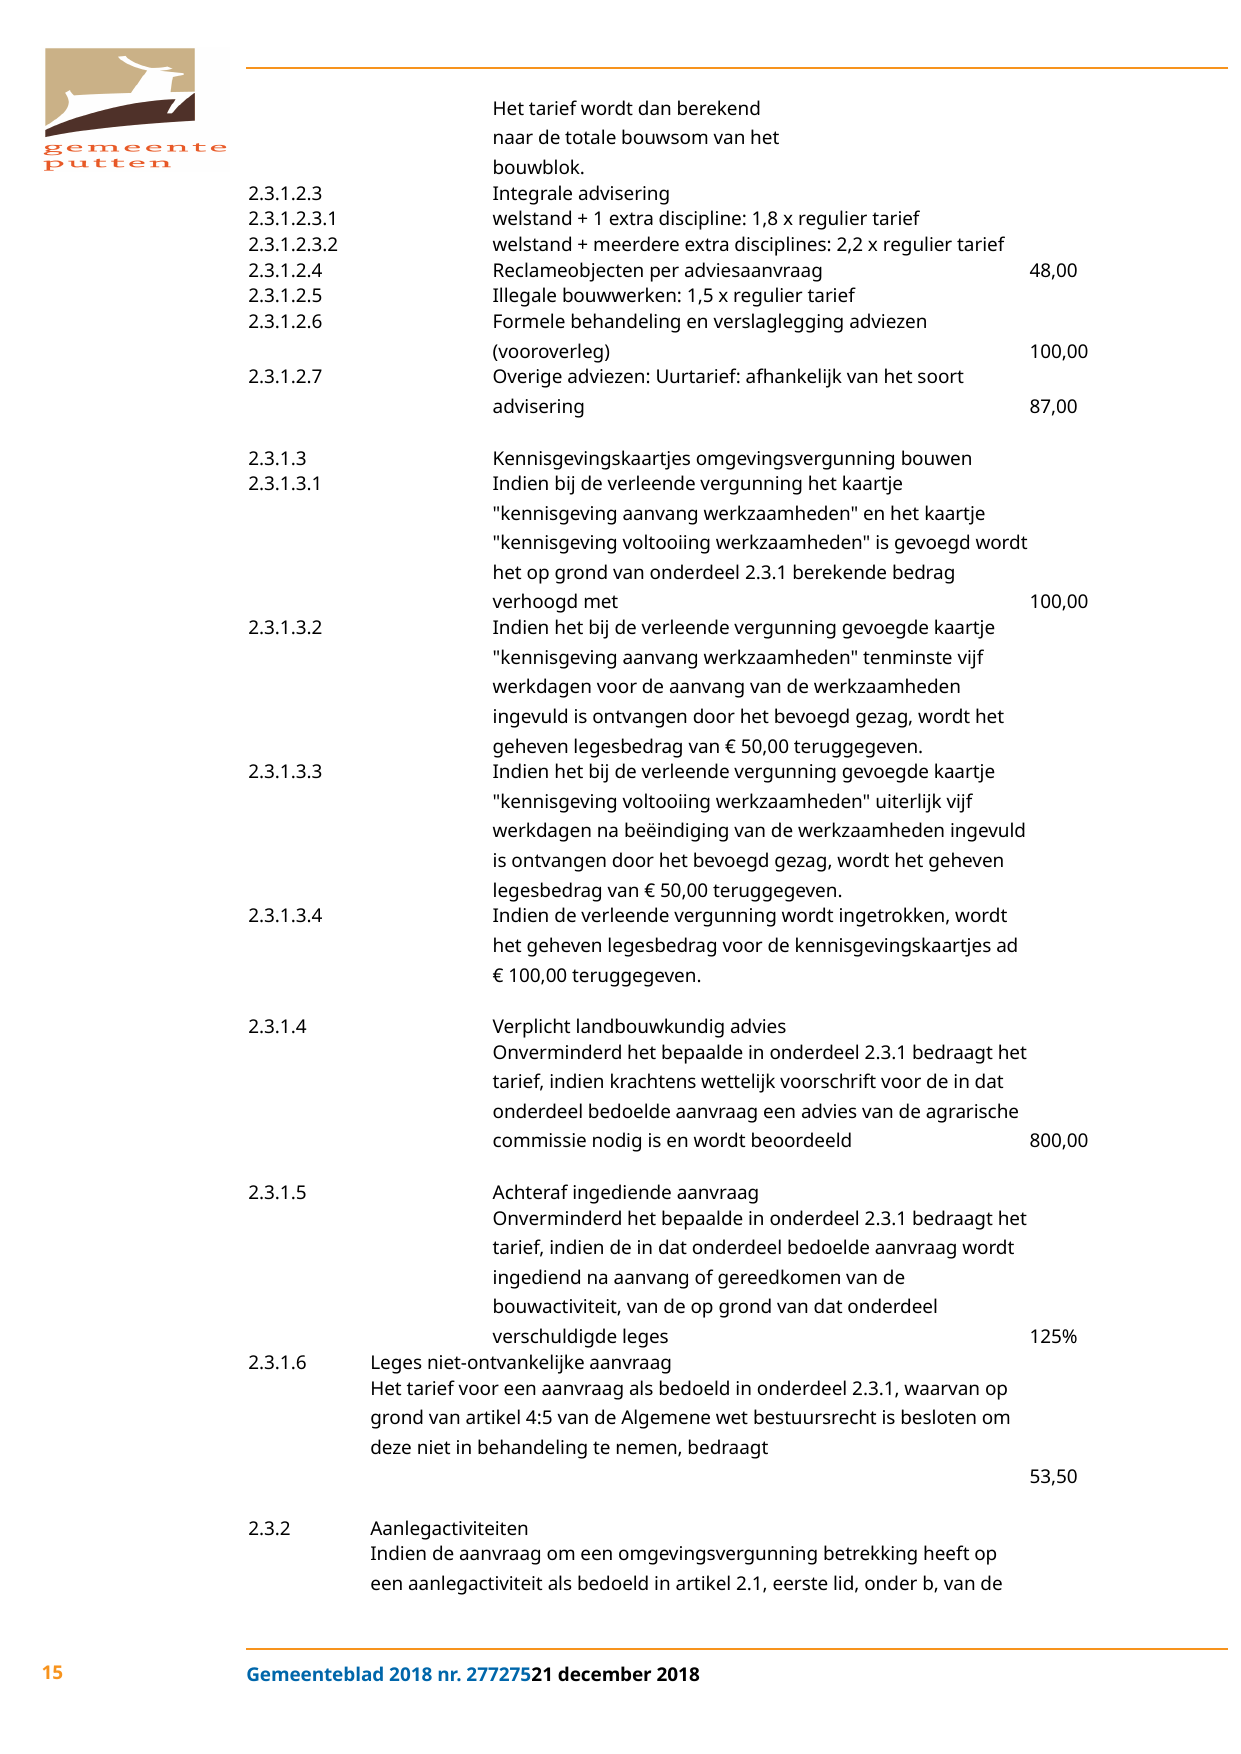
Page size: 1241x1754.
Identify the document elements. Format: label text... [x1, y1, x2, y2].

table_cell 2.3.1.2.4 [248, 257, 492, 283]
table_cell [1029, 1515, 1152, 1541]
table_cell [1029, 180, 1152, 205]
table_cell [785, 95, 1152, 180]
table_cell Formele behandeling en verslaglegging adviezen (vooroverleg) [493, 308, 1029, 364]
table_cell 125% [1029, 1205, 1152, 1349]
table_cell welstand + meerdere extra disciplines: 2,2 x regulier tarief [493, 231, 1029, 257]
table_cell 800,00 [1029, 1039, 1152, 1153]
table_cell [248, 1375, 370, 1489]
table_cell 2.3.1.2.3.2 [248, 231, 492, 257]
table_cell [1029, 1013, 1152, 1039]
table_cell 2.3.1.3.1 [248, 470, 492, 614]
table_cell 100,00 [1029, 470, 1152, 614]
table_cell [1029, 1541, 1152, 1596]
table_cell 100,00 [1029, 308, 1152, 364]
table_cell [248, 419, 492, 445]
table_cell [1029, 988, 1152, 1013]
table_cell 2.3.1.2.3.1 [248, 205, 492, 231]
table_cell Illegale bouwwerken: 1,5 x regulier tarief [493, 283, 1029, 308]
table_cell 2.3.1.2.6 [248, 308, 492, 364]
table_cell 2.3.1.3.2 [248, 615, 492, 758]
table_cell Integrale advisering [493, 180, 1029, 205]
table_cell [1029, 1154, 1152, 1179]
table_cell [1029, 419, 1152, 445]
table_cell 2.3.1.2.5 [248, 283, 492, 308]
table_cell Onverminderd het bepaalde in onderdeel 2.3.1 bedraagt het tarief, indien de in dat onderdeel bedoelde aanvraag wordt ingediend na aanvang of gereedkomen van de bouwactiviteit, van de op grond van dat onderdeel verschuldigde leges [493, 1205, 1029, 1349]
table_cell [1029, 231, 1152, 257]
table_cell [248, 988, 492, 1013]
table_cell [1029, 1489, 1152, 1515]
picture [41, 47, 231, 172]
table_cell [248, 95, 492, 180]
table_cell 53,50 [1029, 1375, 1152, 1489]
table_cell [248, 1489, 370, 1515]
table_cell Indien het bij de verleende vergunning gevoegde kaartje "kennisgeving aanvang werkzaamheden" tenminste vijf werkdagen voor de aanvang van de werkzaamheden ingevuld is ontvangen door het bevoegd gezag, wordt het geheven legesbedrag van € 50,00 teruggegeven. [493, 615, 1029, 758]
table_cell [1029, 615, 1152, 758]
table_cell Het tarief voor een aanvraag als bedoeld in onderdeel 2.3.1, waarvan op grond van artikel 4:5 van de Algemene wet bestuursrecht is besloten om deze niet in behandeling te nemen, bedraagt [370, 1375, 1029, 1489]
table_cell Leges niet-ontvankelijke aanvraag [370, 1349, 1029, 1375]
table_cell Indien de aanvraag om een omgevingsvergunning betrekking heeft op een aanlegactiviteit als bedoeld in artikel 2.1, eerste lid, onder b, van de [370, 1541, 1029, 1596]
table_cell Kennisgevingskaartjes omgevingsvergunning bouwen [493, 445, 1029, 470]
table_cell Indien bij de verleende vergunning het kaartje "kennisgeving aanvang werkzaamheden" en het kaartje "kennisgeving voltooiing werkzaamheden" is gevoegd wordt het op grond van onderdeel 2.3.1 berekende bedrag verhoogd met [493, 470, 1029, 614]
table_cell [1029, 1349, 1152, 1375]
table_cell Onverminderd het bepaalde in onderdeel 2.3.1 bedraagt het tarief, indien krachtens wettelijk voorschrift voor de in dat onderdeel bedoelde aanvraag een advies van de agrarische commissie nodig is en wordt beoordeeld [493, 1039, 1029, 1153]
table_cell Achteraf ingediende aanvraag [493, 1179, 1029, 1205]
table_cell [370, 1489, 1029, 1515]
table_cell [493, 419, 1029, 445]
table_cell [1029, 903, 1152, 987]
table_cell [248, 1205, 492, 1349]
table_cell [493, 1154, 1029, 1179]
table_cell Overige adviezen: Uurtarief: afhankelijk van het soort advisering [493, 364, 1029, 419]
table_cell Reclameobjecten per adviesaanvraag [493, 257, 1029, 283]
table_cell [248, 1541, 370, 1596]
table_cell welstand + 1 extra discipline: 1,8 x regulier tarief [493, 205, 1029, 231]
table_cell Indien de verleende vergunning wordt ingetrokken, wordt het geheven legesbedrag voor de kennisgevingskaartjes ad € 100,00 teruggegeven. [493, 903, 1029, 987]
table_cell Het tarief wordt dan berekend naar de totale bouwsom van het bouwblok. [493, 95, 785, 180]
table_cell [1029, 759, 1152, 903]
table_cell 87,00 [1029, 364, 1152, 419]
table_cell [248, 1039, 492, 1153]
table_cell 48,00 [1029, 257, 1152, 283]
table_cell 2.3.1.4 [248, 1013, 492, 1039]
table_cell [1029, 205, 1152, 231]
table_cell [493, 988, 1029, 1013]
table_cell 2.3.1.2.7 [248, 364, 492, 419]
table_cell 2.3.1.3 [248, 445, 492, 470]
table_cell 2.3.1.2.3 [248, 180, 492, 205]
table_cell Indien het bij de verleende vergunning gevoegde kaartje "kennisgeving voltooiing werkzaamheden" uiterlijk vijf werkdagen na beëindiging van de werkzaamheden ingevuld is ontvangen door het bevoegd gezag, wordt het geheven legesbedrag van € 50,00 teruggegeven. [493, 759, 1029, 903]
table_cell Aanlegactiviteiten [370, 1515, 1029, 1541]
table_cell 2.3.2 [248, 1515, 370, 1541]
table_cell 2.3.1.6 [248, 1349, 370, 1375]
table_cell [248, 1154, 492, 1179]
table_cell [1029, 1179, 1152, 1205]
table_cell 2.3.1.5 [248, 1179, 492, 1205]
table_cell [1029, 445, 1152, 470]
table_cell [1029, 283, 1152, 308]
table_cell 2.3.1.3.4 [248, 903, 492, 987]
table_cell 2.3.1.3.3 [248, 759, 492, 903]
table_cell Verplicht landbouwkundig advies [493, 1013, 1029, 1039]
